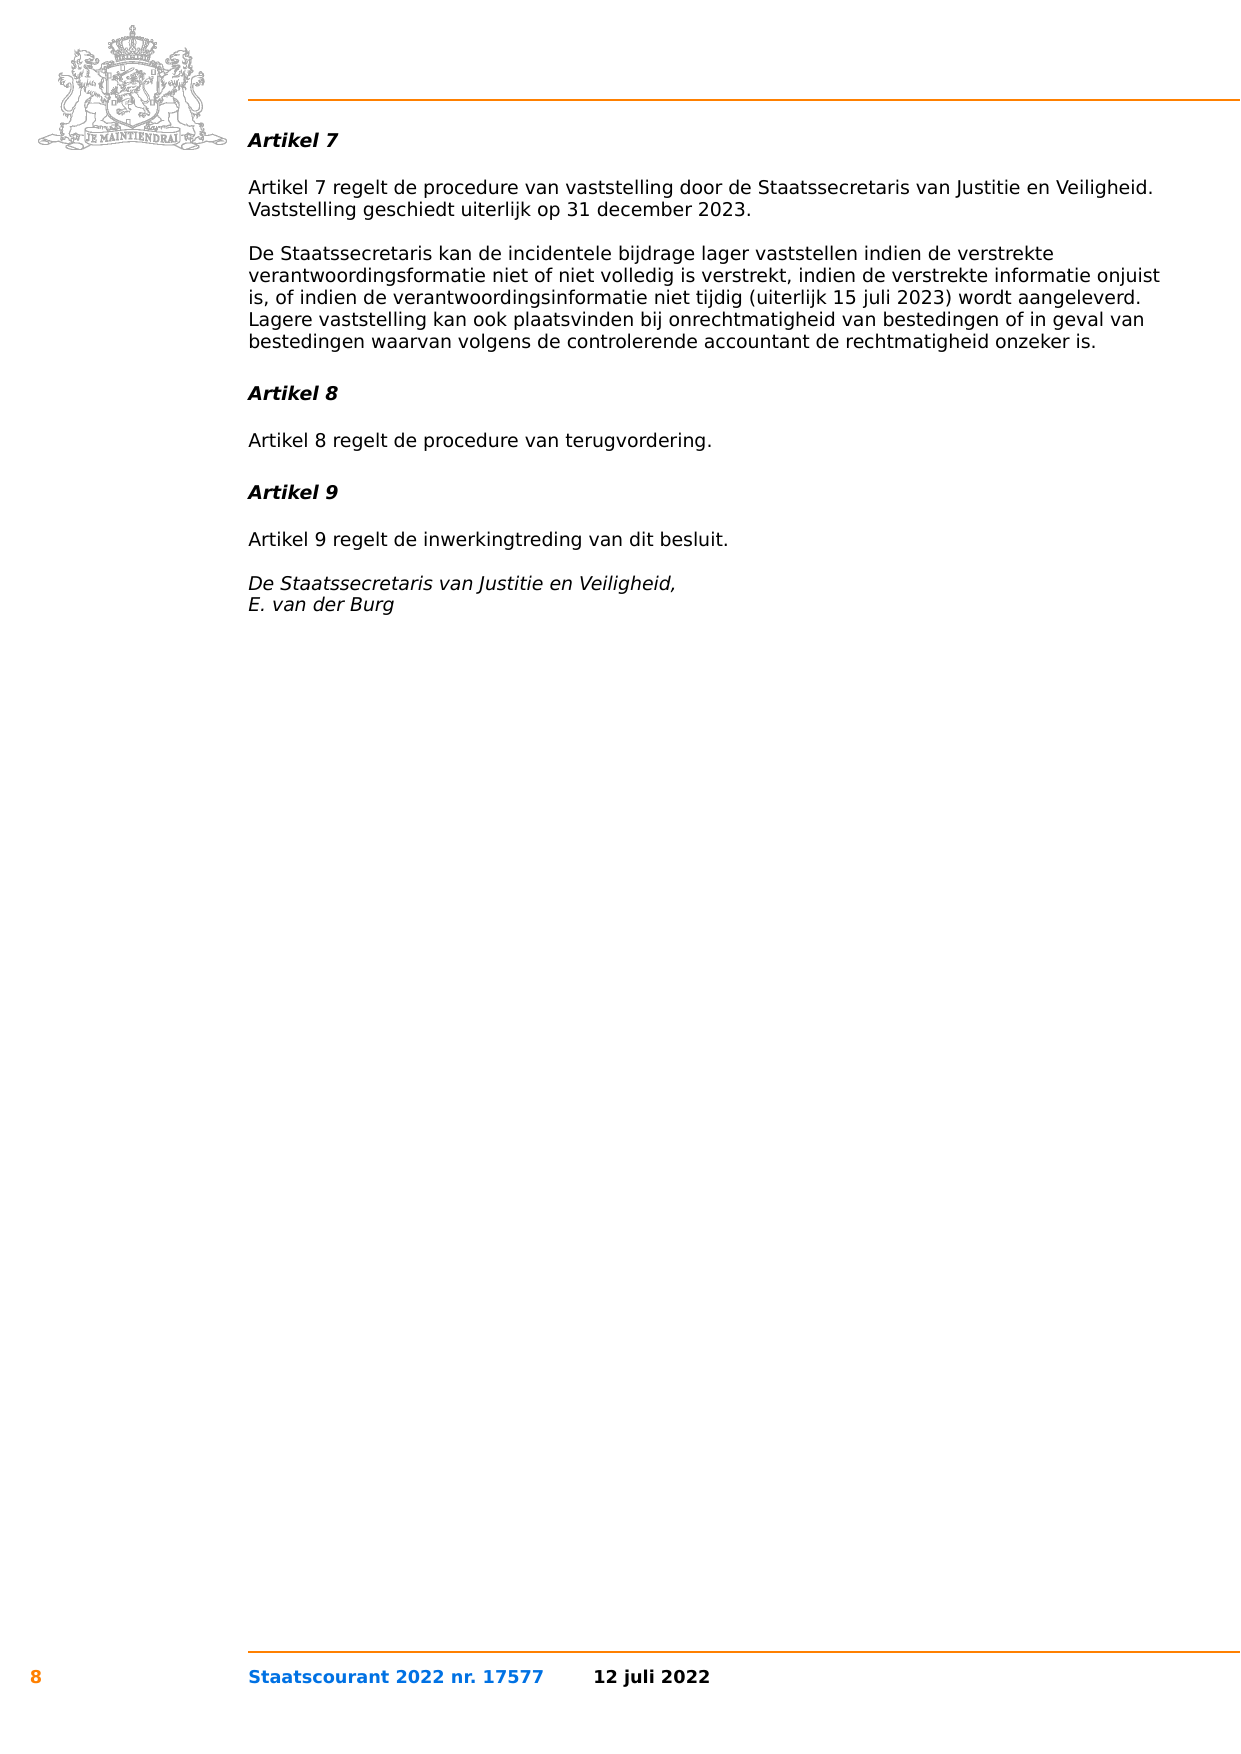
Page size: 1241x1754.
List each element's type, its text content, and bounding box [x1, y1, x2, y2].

subtitle Artikel 9 [248, 482, 1163, 503]
text Artikel 7 regelt de procedure van vaststelling door de Staatssecretaris van Justitie en Veiligheid. Vaststelling geschiedt uiterlijk op 31 december 2023. [248, 177, 1163, 221]
subtitle Artikel 8 [248, 383, 1163, 404]
text De Staatssecretaris kan de incidentele bijdrage lager vaststellen indien de verstrekte verantwoordingsformatie niet of niet volledig is verstrekt, indien de verstrekte informatie onjuist is, of indien de verantwoordingsinformatie niet tijdig (uiterlijk 15 juli 2023) wordt aangeleverd. Lagere vaststelling kan ook plaatsvinden bij onrechtmatigheid van bestedingen of in geval van bestedingen waarvan volgens de controlerende accountant de rechtmatigheid onzeker is. [248, 243, 1163, 353]
subtitle Artikel 7 [248, 130, 1163, 152]
text Artikel 9 regelt de inwerkingtreding van dit besluit. [248, 528, 1163, 551]
text De Staatssecretaris van Justitie en Veiligheid, E. van der Burg [248, 572, 1163, 616]
text Artikel 8 regelt de procedure van terugvordering. [248, 429, 1163, 452]
picture [38, 25, 227, 150]
